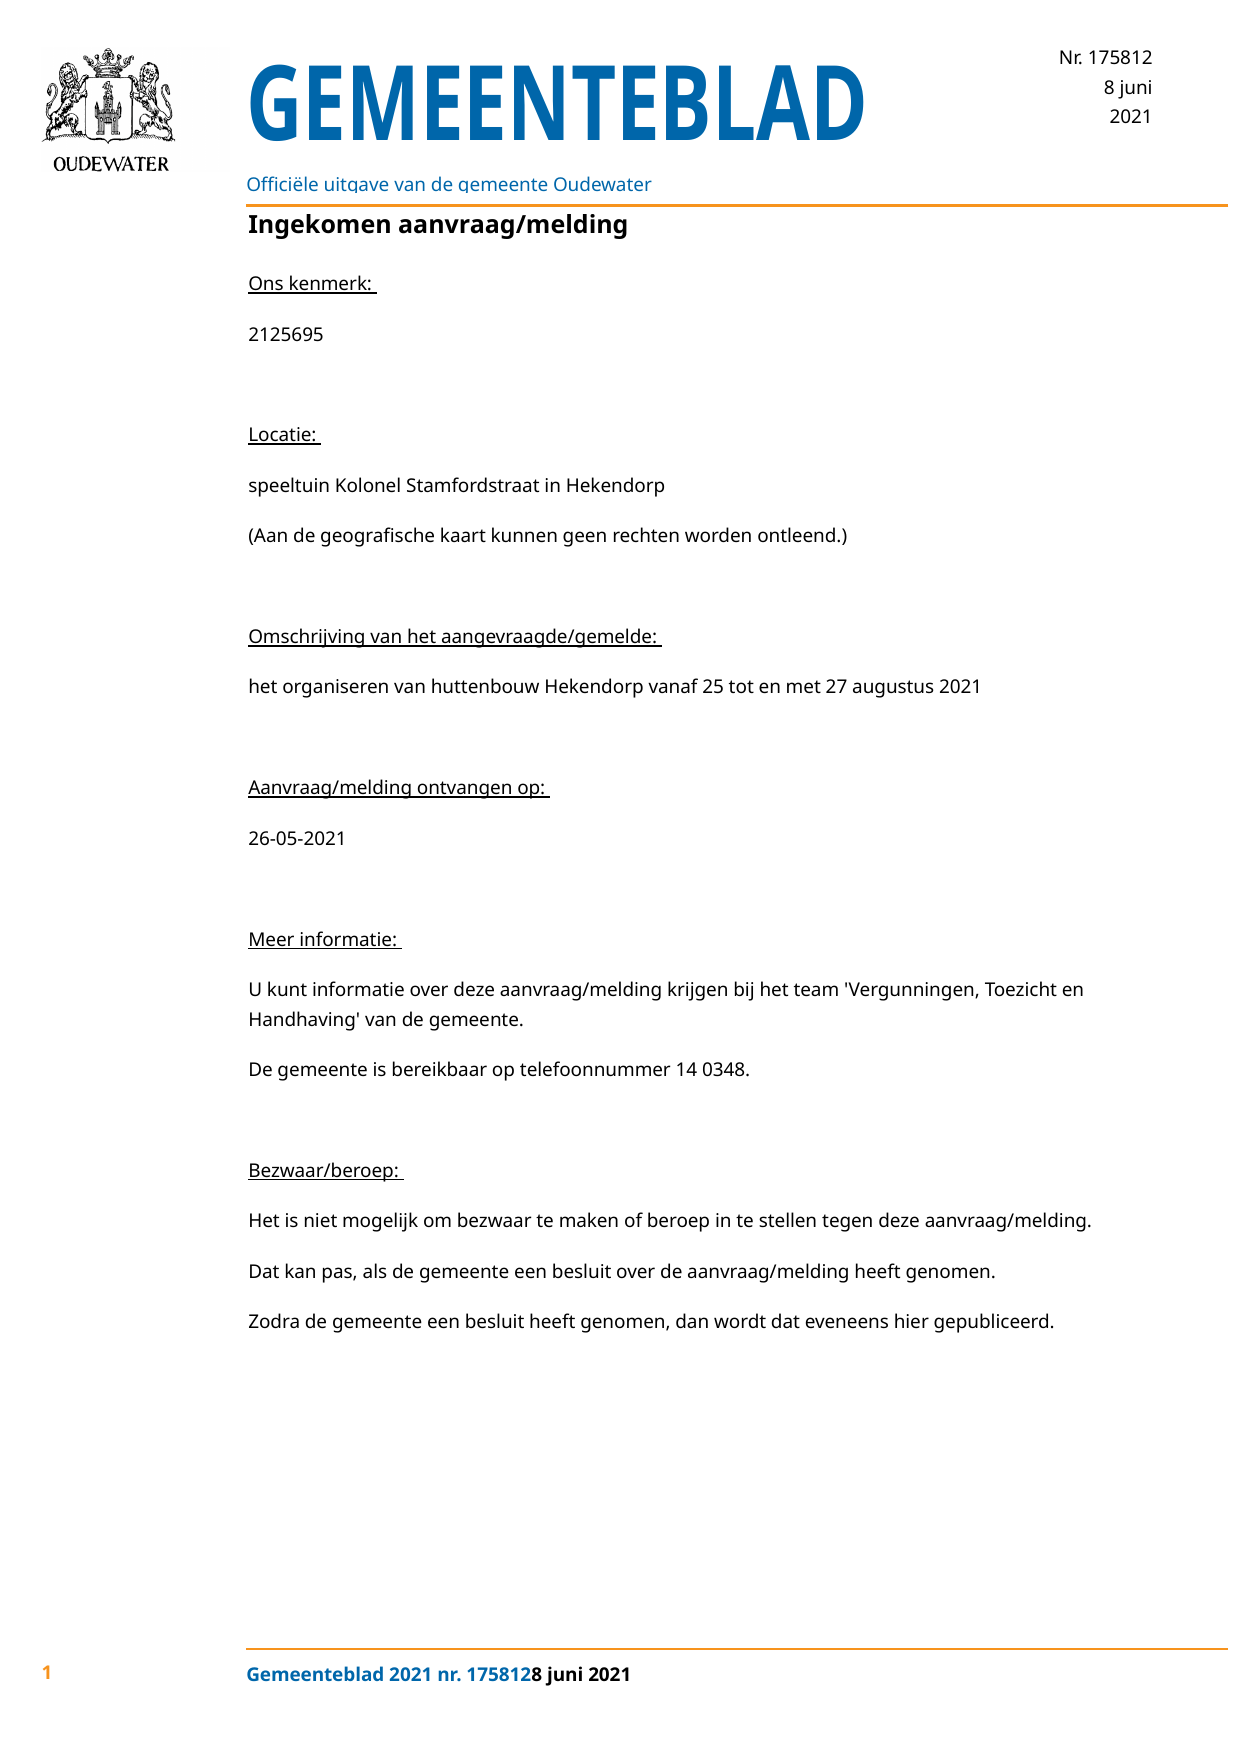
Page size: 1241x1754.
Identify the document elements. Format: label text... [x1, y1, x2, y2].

text het organiseren van huttenbouw Hekendorp vanaf 25 tot en met 27 augustus 2021 [248, 674, 1152, 699]
picture [41, 47, 231, 172]
text 26-05-2021 [248, 825, 1152, 851]
text De gemeente is bereikbaar op telefoonnummer 14 0348. [248, 1056, 1152, 1082]
text Dat kan pas, als de gemeente een besluit over de aanvraag/melding heeft genomen. [248, 1258, 1152, 1283]
text Zodra de gemeente een besluit heeft genomen, dan wordt dat eveneens hier gepubliceerd. [248, 1308, 1152, 1334]
text Het is niet mogelijk om bezwaar te maken of beroep in te stellen tegen deze aanvraag/melding. [248, 1207, 1152, 1233]
text Locatie: [248, 422, 1152, 447]
text U kunt informatie over deze aanvraag/melding krijgen bij het team 'Vergunningen, Toezicht en Handhaving' van de gemeente. [248, 976, 1152, 1031]
text Aanvraag/melding ontvangen op: [248, 774, 1152, 800]
text speeltuin Kolonel Stamfordstraat in Hekendorp [248, 472, 1152, 498]
text Bezwaar/beroep: [248, 1157, 1152, 1183]
text Omschrijving van het aangevraagde/gemelde: [248, 623, 1152, 649]
text Meer informatie: [248, 926, 1152, 951]
text (Aan de geografische kaart kunnen geen rechten worden ontleend.) [248, 522, 1152, 548]
text Ons kenmerk: [248, 270, 1152, 296]
text Ingekomen aanvraag/melding [248, 207, 1152, 241]
text 2125695 [248, 321, 1152, 346]
